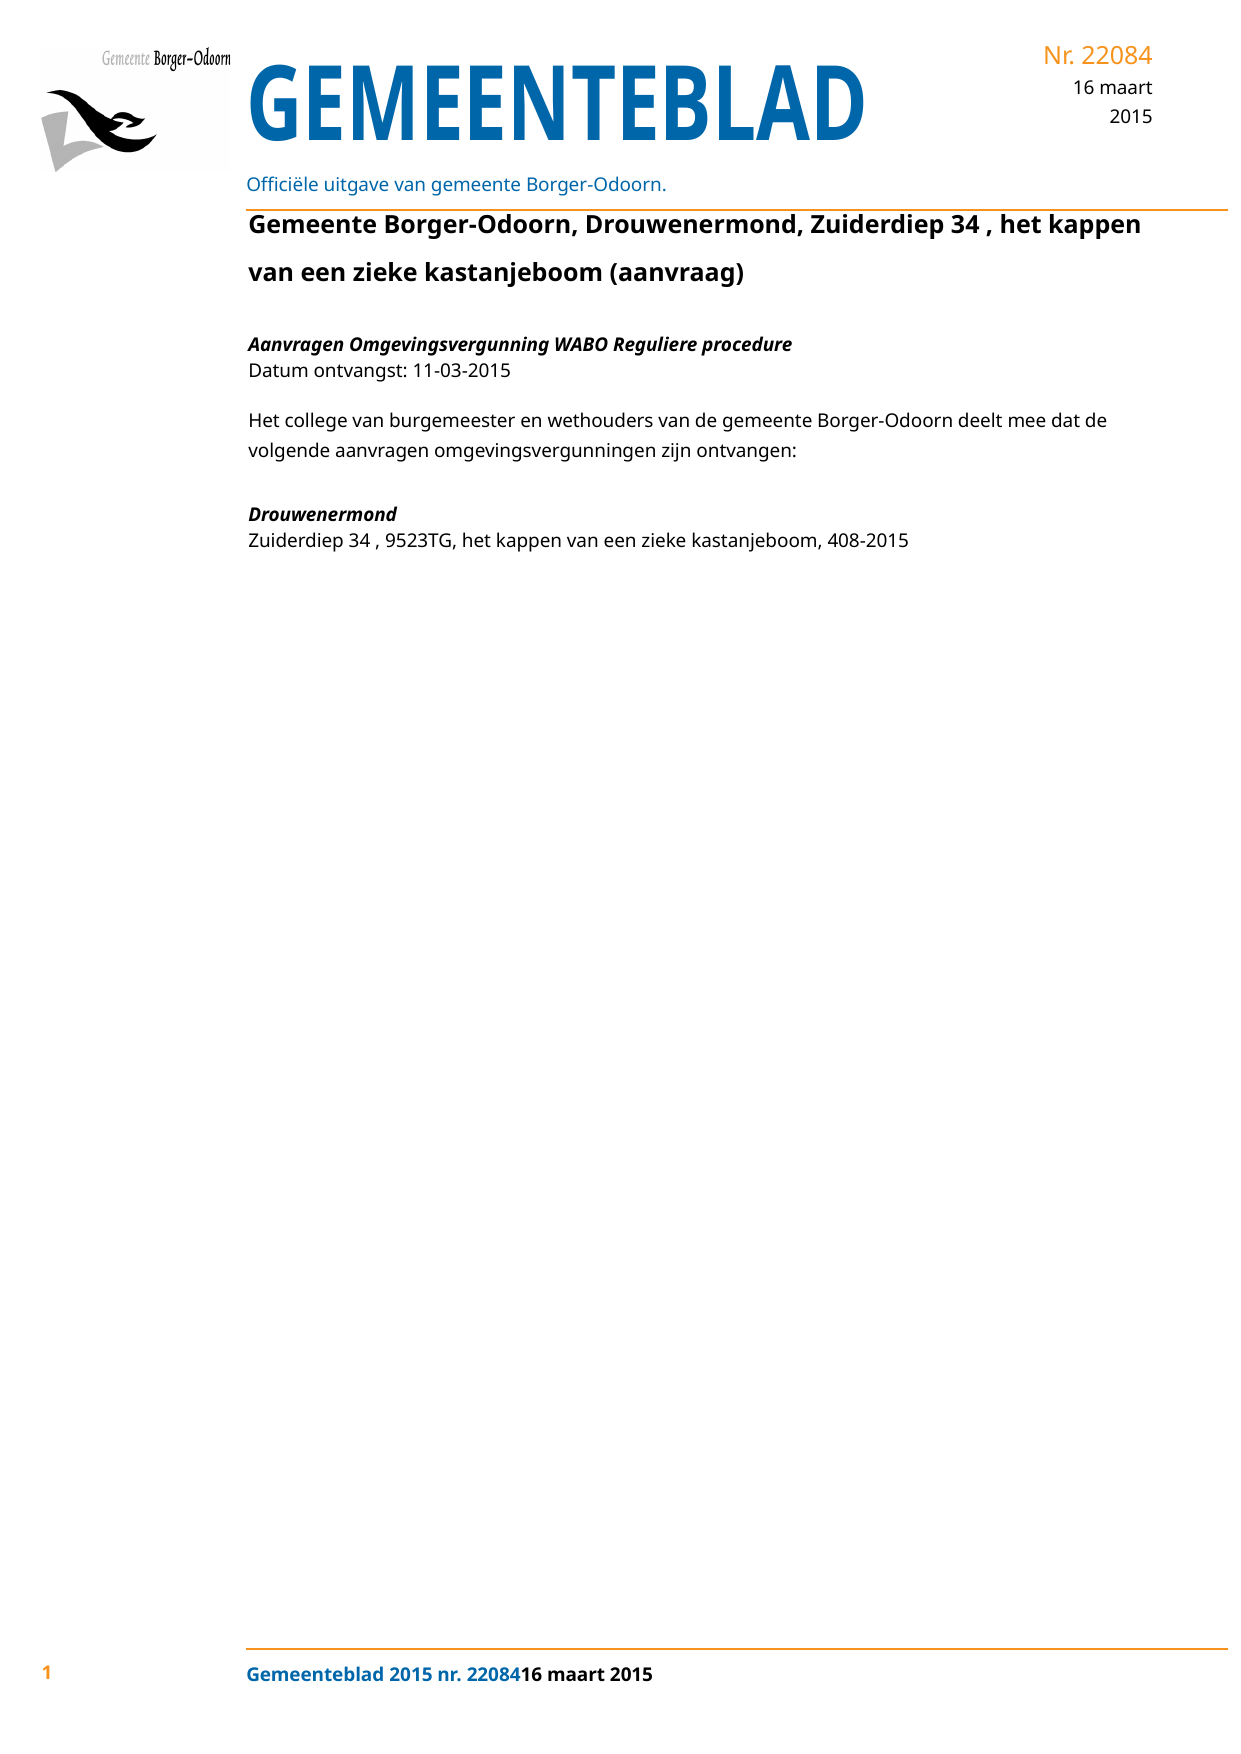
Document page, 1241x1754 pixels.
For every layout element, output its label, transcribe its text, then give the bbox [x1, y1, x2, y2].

text Gemeente Borger-Odoorn, Drouwenermond, Zuiderdiep 34 , het kappen van een zieke kastanjeboom (aanvraag) [248, 211, 1152, 288]
text Aanvragen Omgevingsvergunning WABO Reguliere procedure [248, 331, 1152, 357]
text Drouwenermond [248, 501, 1152, 527]
picture [41, 47, 231, 172]
text Het college van burgemeester en wethouders van de gemeente Borger-Odoorn deelt mee dat de volgende aanvragen omgevingsvergunningen zijn ontvangen: [248, 408, 1152, 463]
text Datum ontvangst: 11-03-2015 [248, 357, 1152, 383]
text Zuiderdiep 34 , 9523TG, het kappen van een zieke kastanjeboom, 408-2015 [248, 527, 1152, 553]
